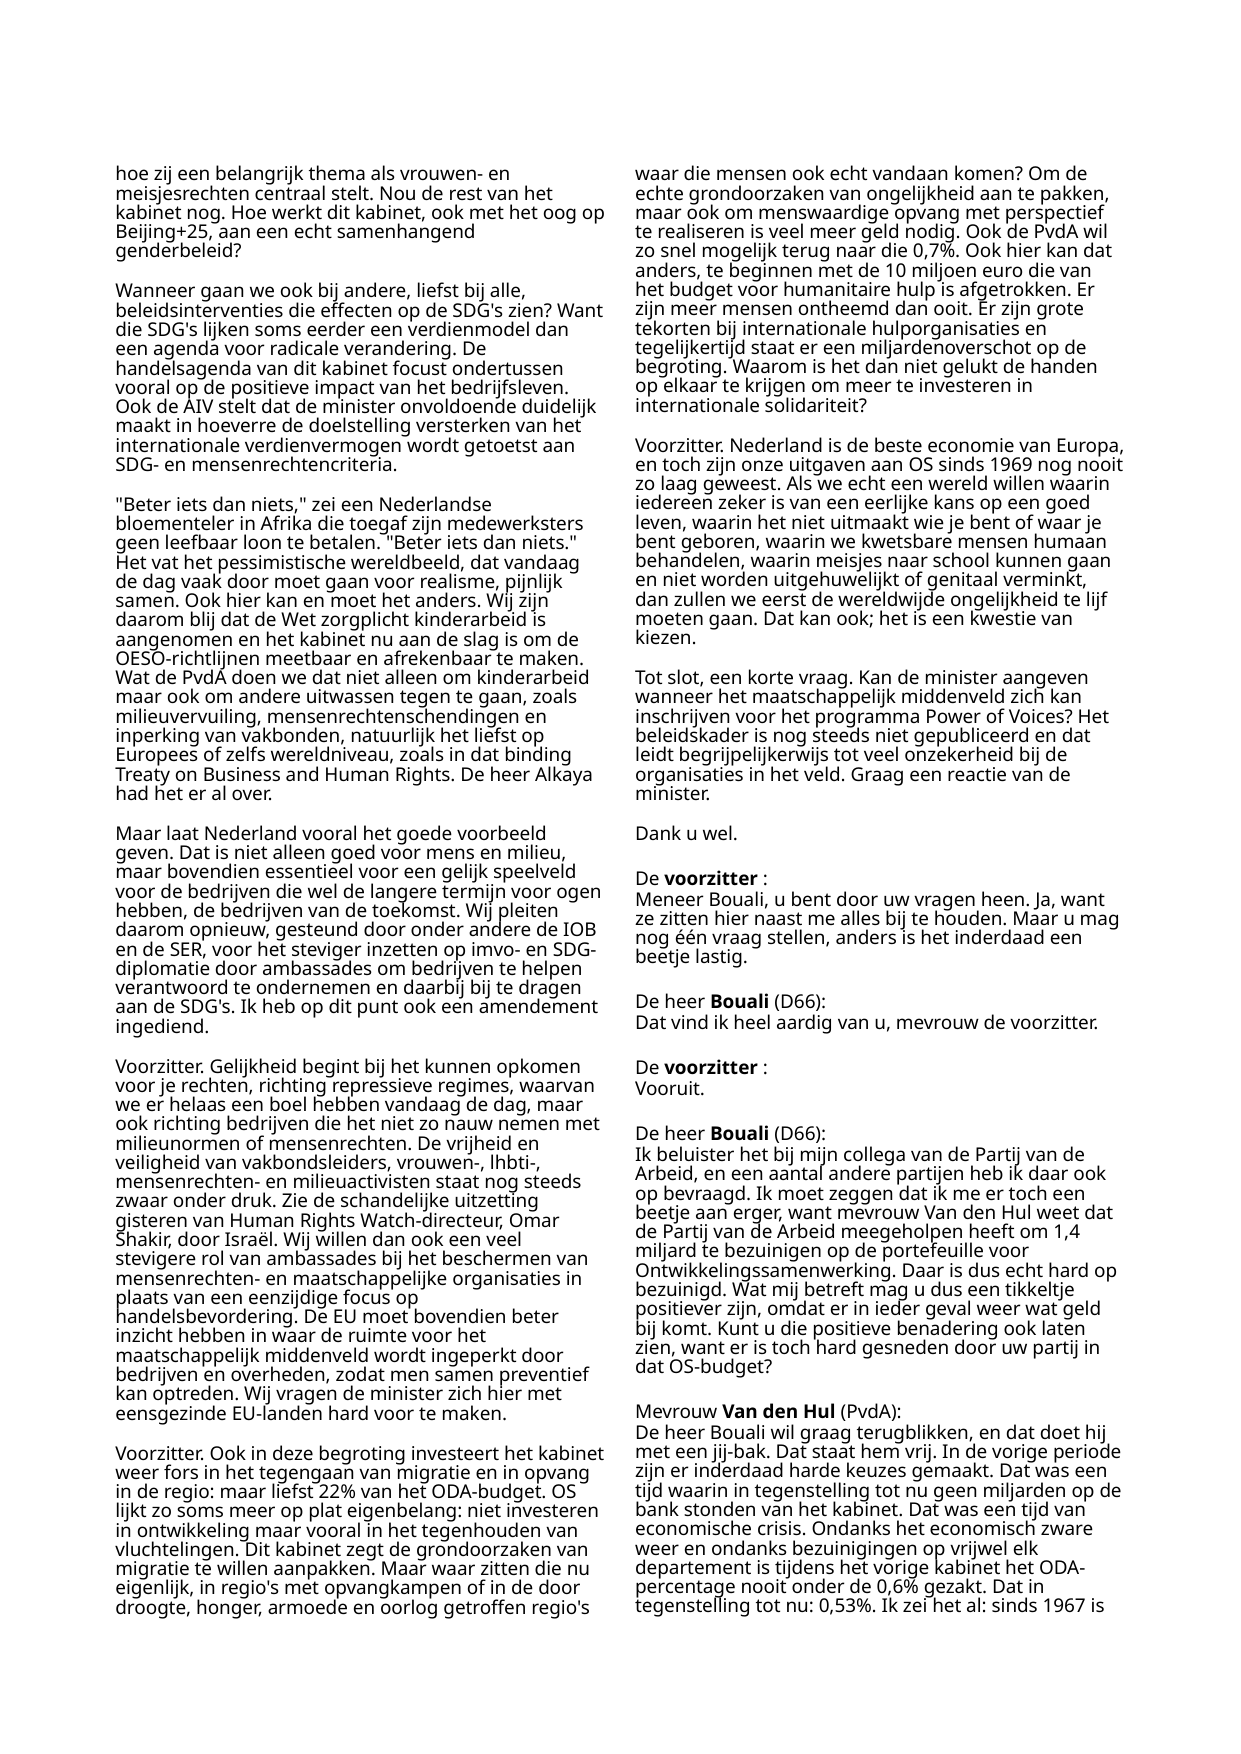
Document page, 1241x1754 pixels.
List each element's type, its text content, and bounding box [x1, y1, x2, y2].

text De heer Bouali (D66): [635, 989, 1125, 1014]
text Dat vind ik heel aardig van u, mevrouw de voorzitter. [635, 1014, 1125, 1034]
text Vooruit. [635, 1080, 1125, 1099]
text De voorzitter : [635, 1054, 1125, 1080]
text Voorzitter. Ook in deze begroting investeert het kabinet weer fors in het tegengaan van migratie en in opvang in de regio: maar liefst 22% van het ODA-budget. OS lijkt zo soms meer op plat eigenbelang: niet investeren in ontwikkeling maar vooral in het tegenhouden van vluchtelingen. Dit kabinet zegt de grondoorzaken van migratie te willen aanpakken. Maar waar zitten die nu eigenlijk, in regio's met opvangkampen of in de door droogte, honger, armoede en oorlog getroffen regio's [115, 1444, 605, 1618]
text De voorzitter : [635, 865, 1125, 891]
text waar die mensen ook echt vandaan komen? Om de echte grondoorzaken van ongelijkheid aan te pakken, maar ook om menswaardige opvang met perspectief te realiseren is veel meer geld nodig. Ook de PvdA wil zo snel mogelijk terug naar die 0,7%. Ook hier kan dat anders, te beginnen met de 10 miljoen euro die van het budget voor humanitaire hulp is afgetrokken. Er zijn meer mensen ontheemd dan ooit. Er zijn grote tekorten bij internationale hulporganisaties en tegelijkertijd staat er een miljardenoverschot op de begroting. Waarom is het dan niet gelukt de handen op elkaar te krijgen om meer te investeren in internationale solidariteit? [635, 165, 1125, 416]
text De heer Bouali (D66): [635, 1120, 1125, 1146]
text Dank u wel. [635, 825, 1125, 844]
text Meneer Bouali, u bent door uw vragen heen. Ja, want ze zitten hier naast me alles bij te houden. Maar u mag nog één vraag stellen, anders is het inderdaad een beetje lastig. [635, 891, 1125, 968]
text "Beter iets dan niets," zei een Nederlandse bloementeler in Afrika die toegaf zijn medewerksters geen leefbaar loon te betalen. "Beter iets dan niets." Het vat het pessimistische wereldbeeld, dat vandaag de dag vaak door moet gaan voor realisme, pijnlijk samen. Ook hier kan en moet het anders. Wij zijn daarom blij dat de Wet zorgplicht kinderarbeid is aangenomen en het kabinet nu aan de slag is om de OESO-richtlijnen meetbaar en afrekenbaar te maken. Wat de PvdA doen we dat niet alleen om kinderarbeid maar ook om andere uitwassen tegen te gaan, zoals milieuvervuiling, mensenrechtenschendingen en inperking van vakbonden, natuurlijk het liefst op Europees of zelfs wereldniveau, zoals in dat binding Treaty on Business and Human Rights. De heer Alkaya had het er al over. [115, 496, 605, 804]
text Voorzitter. Gelijkheid begint bij het kunnen opkomen voor je rechten, richting repressieve regimes, waarvan we er helaas een boel hebben vandaag de dag, maar ook richting bedrijven die het niet zo nauw nemen met milieunormen of mensenrechten. De vrijheid en veiligheid van vakbondsleiders, vrouwen-, lhbti-, mensenrechten- en milieuactivisten staat nog steeds zwaar onder druk. Zie de schandelijke uitzetting gisteren van Human Rights Watch-directeur, Omar Shakir, door Israël. Wij willen dan ook een veel stevigere rol van ambassades bij het beschermen van mensenrechten- en maatschappelijke organisaties in plaats van een eenzijdige focus op handelsbevordering. De EU moet bovendien beter inzicht hebben in waar de ruimte voor het maatschappelijk middenveld wordt ingeperkt door bedrijven en overheden, zodat men samen preventief kan optreden. Wij vragen de minister zich hier met eensgezinde EU-landen hard voor te maken. [115, 1058, 605, 1424]
text Tot slot, een korte vraag. Kan de minister aangeven wanneer het maatschappelijk middenveld zich kan inschrijven voor het programma Power of Voices? Het beleidskader is nog steeds niet gepubliceerd en dat leidt begrijpelijkerwijs tot veel onzekerheid bij de organisaties in het veld. Graag een reactie van de minister. [635, 669, 1125, 804]
text Mevrouw Van den Hul (PvdA): [635, 1398, 1125, 1424]
text Ik beluister het bij mijn collega van de Partij van de Arbeid, en een aantal andere partijen heb ik daar ook op bevraagd. Ik moet zeggen dat ik me er toch een beetje aan erger, want mevrouw Van den Hul weet dat de Partij van de Arbeid meegeholpen heeft om 1,4 miljard te bezuinigen op de portefeuille voor Ontwikkelingssamenwerking. Daar is dus echt hard op bezuinigd. Wat mij betreft mag u dus een tikkeltje positiever zijn, omdat er in ieder geval weer wat geld bij komt. Kunt u die positieve benadering ook laten zien, want er is toch hard gesneden door uw partij in dat OS-budget? [635, 1146, 1125, 1377]
text hoe zij een belangrijk thema als vrouwen- en meisjesrechten centraal stelt. Nou de rest van het kabinet nog. Hoe werkt dit kabinet, ook met het oog op Beijing+25, aan een echt samenhangend genderbeleid? [115, 165, 605, 262]
text Maar laat Nederland vooral het goede voorbeeld geven. Dat is niet alleen goed voor mens en milieu, maar bovendien essentieel voor een gelijk speelveld voor de bedrijven die wel de langere termijn voor ogen hebben, de bedrijven van de toekomst. Wij pleiten daarom opnieuw, gesteund door onder andere de IOB en de SER, voor het steviger inzetten op imvo- en SDG-diplomatie door ambassades om bedrijven te helpen verantwoord te ondernemen en daarbij bij te dragen aan de SDG's. Ik heb op dit punt ook een amendement ingediend. [115, 825, 605, 1037]
text De heer Bouali wil graag terugblikken, en dat doet hij met een jij-bak. Dat staat hem vrij. In de vorige periode zijn er inderdaad harde keuzes gemaakt. Dat was een tijd waarin in tegenstelling tot nu geen miljarden op de bank stonden van het kabinet. Dat was een tijd van economische crisis. Ondanks het economisch zware weer en ondanks bezuinigingen op vrijwel elk departement is tijdens het vorige kabinet het ODA-percentage nooit onder de 0,6% gezakt. Dat in tegenstelling tot nu: 0,53%. Ik zei het al: sinds 1967 is [635, 1424, 1125, 1617]
text Voorzitter. Nederland is de beste economie van Europa, en toch zijn onze uitgaven aan OS sinds 1969 nog nooit zo laag geweest. Als we echt een wereld willen waarin iedereen zeker is van een eerlijke kans op een goed leven, waarin het niet uitmaakt wie je bent of waar je bent geboren, waarin we kwetsbare mensen humaan behandelen, waarin meisjes naar school kunnen gaan en niet worden uitgehuwelijkt of genitaal verminkt, dan zullen we eerst de wereldwijde ongelijkheid te lijf moeten gaan. Dat kan ook; het is een kwestie van kiezen. [635, 437, 1125, 648]
text Wanneer gaan we ook bij andere, liefst bij alle, beleidsinterventies die effecten op de SDG's zien? Want die SDG's lijken soms eerder een verdienmodel dan een agenda voor radicale verandering. De handelsagenda van dit kabinet focust ondertussen vooral op de positieve impact van het bedrijfsleven. Ook de AIV stelt dat de minister onvoldoende duidelijk maakt in hoeverre de doelstelling versterken van het internationale verdienvermogen wordt getoetst aan SDG- en mensenrechtencriteria. [115, 282, 605, 475]
